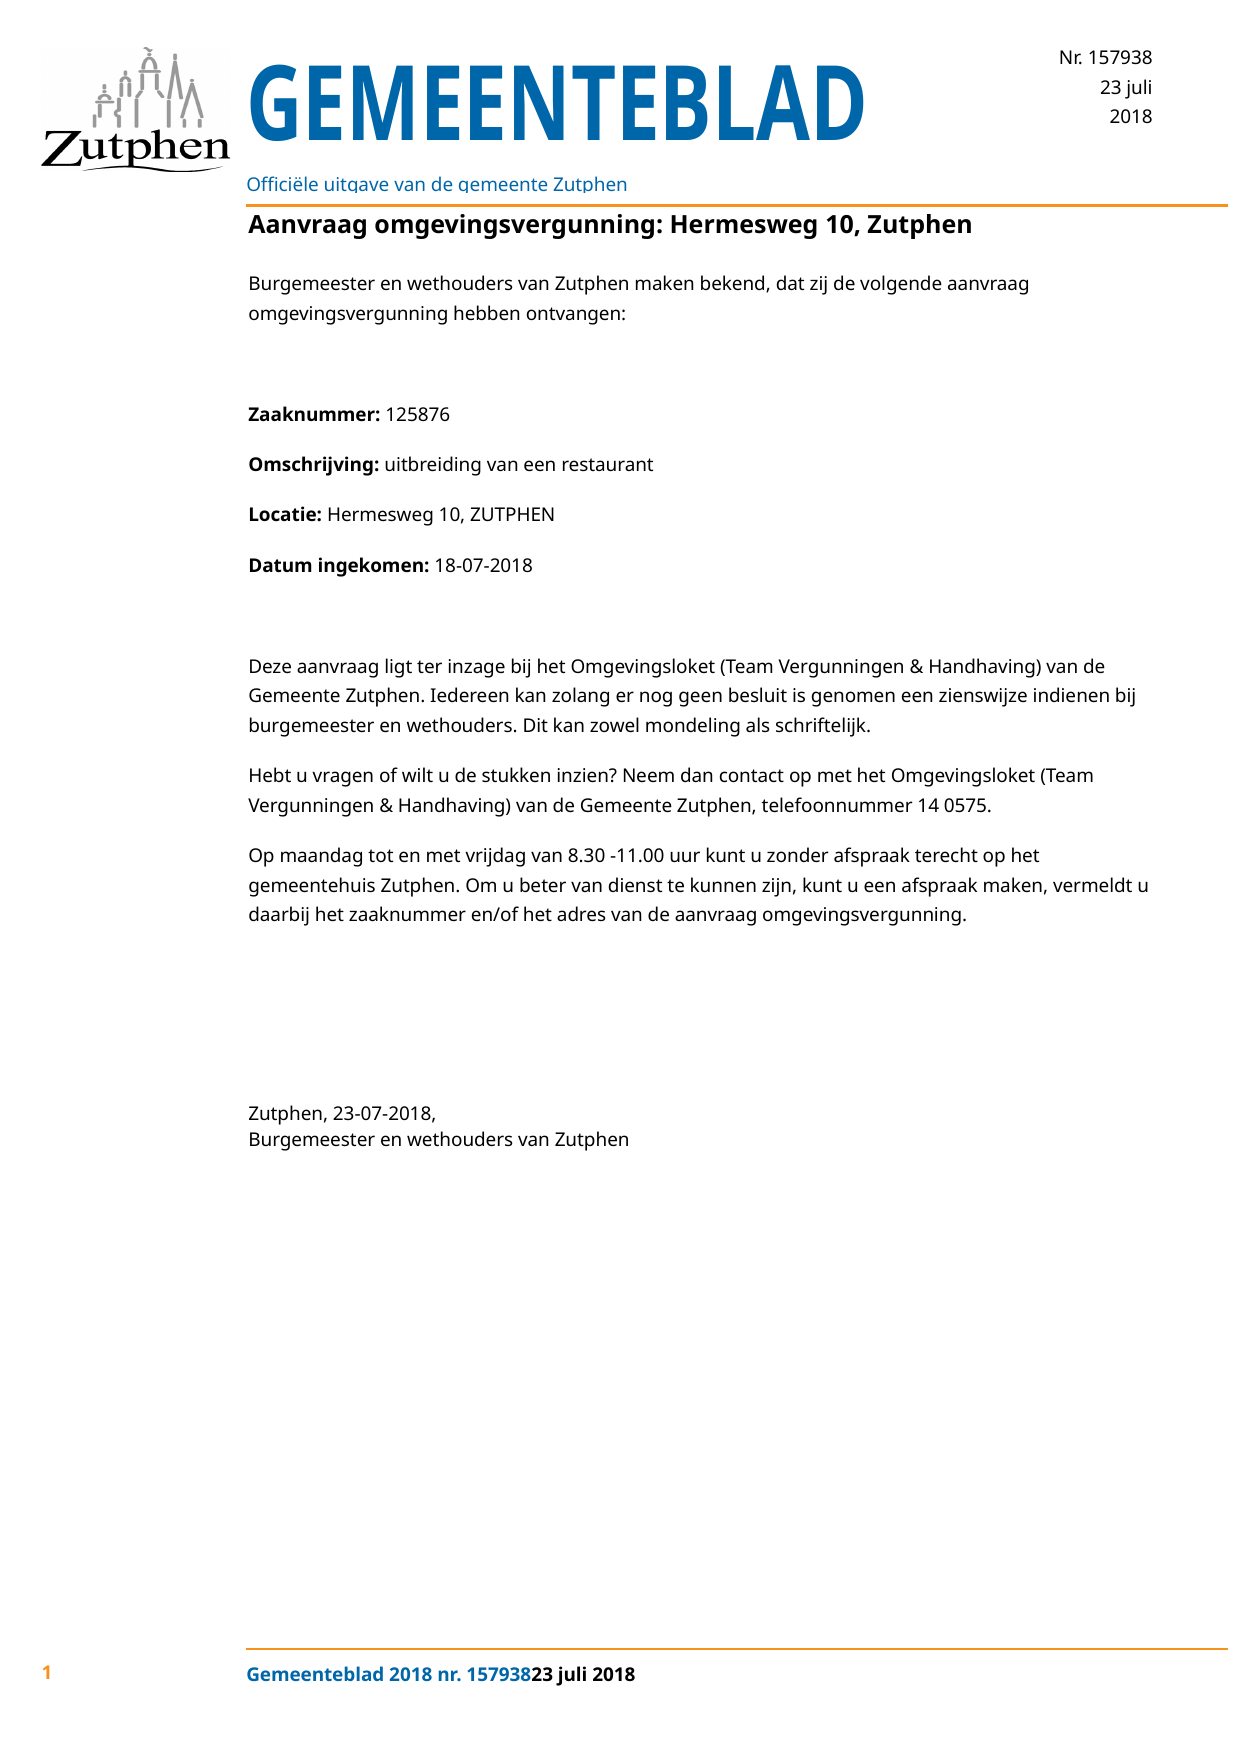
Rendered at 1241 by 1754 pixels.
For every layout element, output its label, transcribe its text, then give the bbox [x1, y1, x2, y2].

text Datum ingekomen: 18-07-2018 [248, 552, 1152, 578]
text Zaaknummer: 125876 [248, 401, 1152, 426]
text Zutphen, 23-07-2018, [248, 1101, 1152, 1126]
text Deze aanvraag ligt ter inzage bij het Omgevingsloket (Team Vergunningen & Handhaving) van de Gemeente Zutphen. Iedereen kan zolang er nog geen besluit is genomen een zienswijze indienen bij burgemeester en wethouders. Dit kan zowel mondeling als schriftelijk. [248, 653, 1152, 738]
text Aanvraag omgevingsvergunning: Hermesweg 10, Zutphen [248, 207, 1152, 241]
picture [41, 47, 231, 172]
text Op maandag tot en met vrijdag van 8.30 -11.00 uur kunt u zonder afspraak terecht op het gemeentehuis Zutphen. Om u beter van dienst te kunnen zijn, kunt u een afspraak maken, vermeldt u daarbij het zaaknummer en/of het adres van de aanvraag omgevingsvergunning. [248, 842, 1152, 927]
text Hebt u vragen of wilt u de stukken inzien? Neem dan contact op met het Omgevingsloket (Team Vergunningen & Handhaving) van de Gemeente Zutphen, telefoonnummer 14 0575. [248, 762, 1152, 818]
text Omschrijving: uitbreiding van een restaurant [248, 451, 1152, 477]
text Burgemeester en wethouders van Zutphen maken bekend, dat zij de volgende aanvraag omgevingsvergunning hebben ontvangen: [248, 270, 1152, 326]
text Burgemeester en wethouders van Zutphen [248, 1126, 1152, 1152]
text Locatie: Hermesweg 10, ZUTPHEN [248, 502, 1152, 527]
